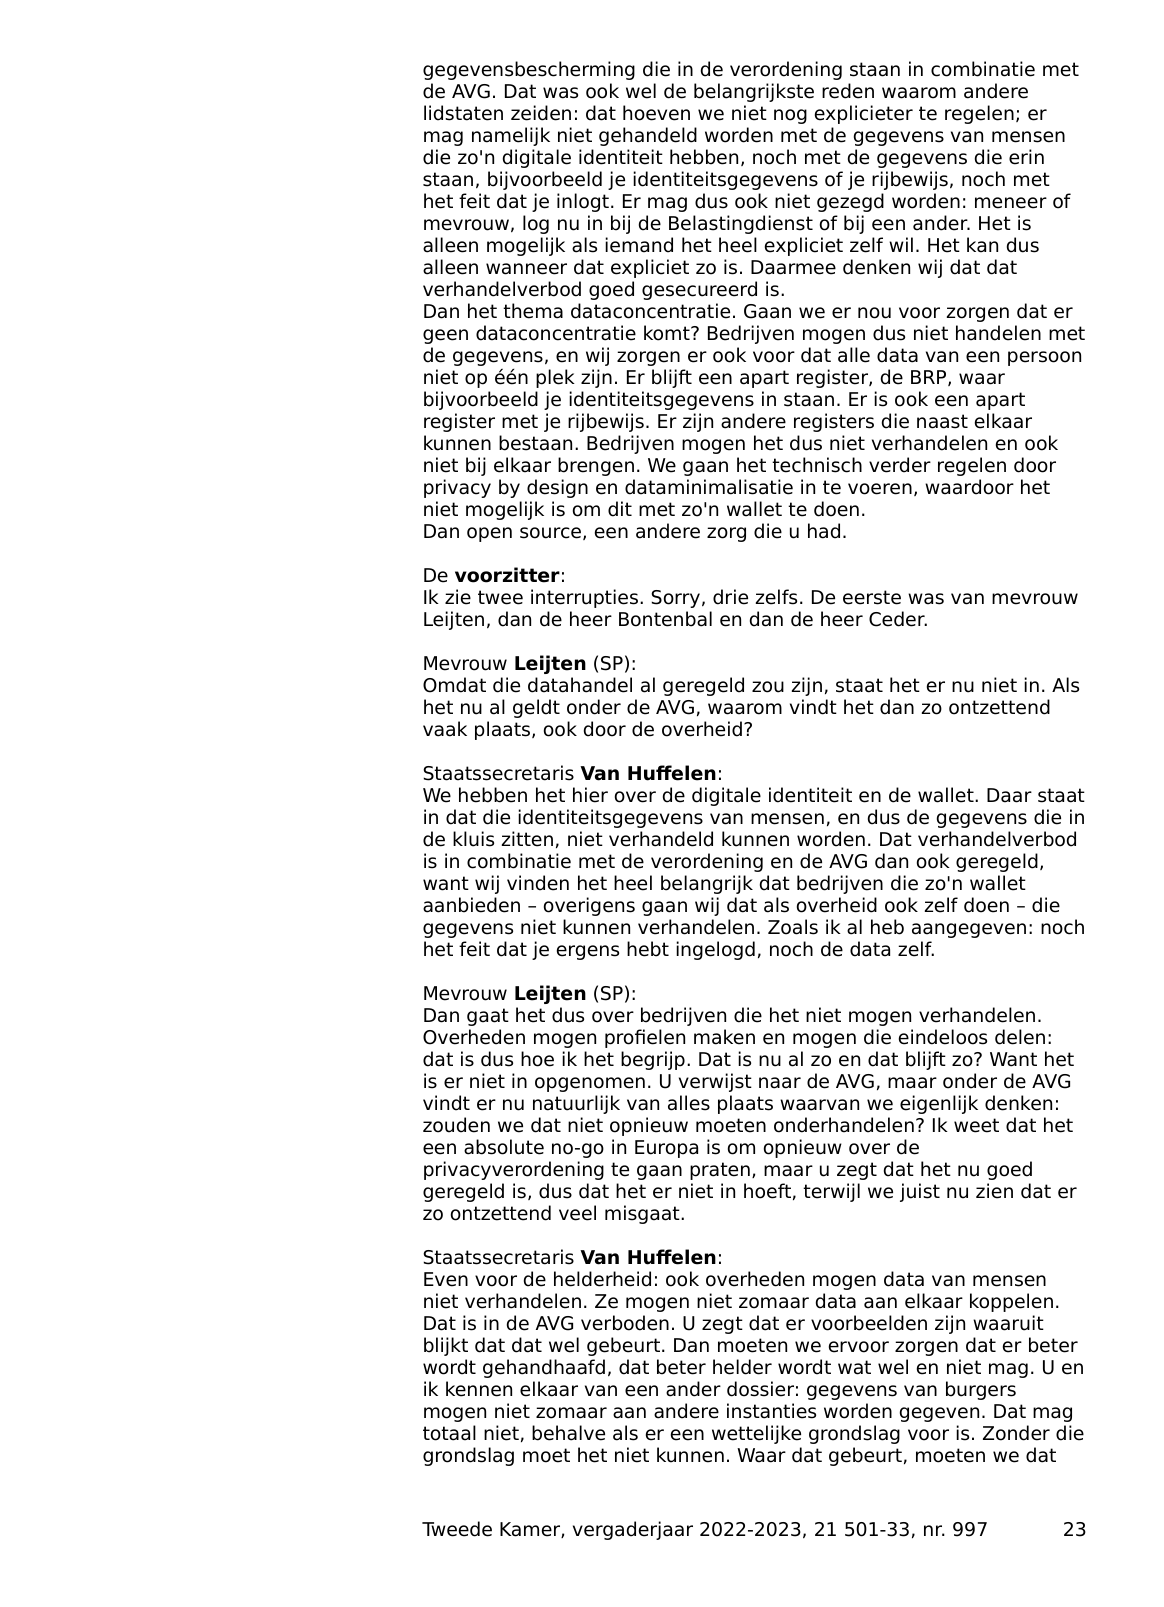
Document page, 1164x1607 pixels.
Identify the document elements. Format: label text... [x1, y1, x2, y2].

text Ik zie twee interrupties. Sorry, drie zelfs. De eerste was van mevrouw Leijten, dan de heer Bontenbal en dan de heer Ceder. [422, 587, 1087, 631]
text Staatssecretaris Van Huffelen: [422, 763, 1087, 785]
text Mevrouw Leijten (SP): [422, 653, 1087, 675]
text gegevensbescherming die in de verordening staan in combinatie met de AVG. Dat was ook wel de belangrijkste reden waarom andere lidstaten zeiden: dat hoeven we niet nog explicieter te regelen; er mag namelijk niet gehandeld worden met de gegevens van mensen die zo'n digitale identiteit hebben, noch met de gegevens die erin staan, bijvoorbeeld je identiteitsgegevens of je rijbewijs, noch met het feit dat je inlogt. Er mag dus ook niet gezegd worden: meneer of mevrouw, log nu in bij de Belastingdienst of bij een ander. Het is alleen mogelijk als iemand het heel expliciet zelf wil. Het kan dus alleen wanneer dat expliciet zo is. Daarmee denken wij dat dat verhandelverbod goed gesecureerd is. [422, 59, 1087, 301]
text De voorzitter: [422, 565, 1087, 587]
text Mevrouw Leijten (SP): [422, 983, 1087, 1005]
text Dan het thema dataconcentratie. Gaan we er nou voor zorgen dat er geen dataconcentratie komt? Bedrijven mogen dus niet handelen met de gegevens, en wij zorgen er ook voor dat alle data van een persoon niet op één plek zijn. Er blijft een apart register, de BRP, waar bijvoorbeeld je identiteitsgegevens in staan. Er is ook een apart register met je rijbewijs. Er zijn andere registers die naast elkaar kunnen bestaan. Bedrijven mogen het dus niet verhandelen en ook niet bij elkaar brengen. We gaan het technisch verder regelen door privacy by design en dataminimalisatie in te voeren, waardoor het niet mogelijk is om dit met zo'n wallet te doen. [422, 301, 1087, 521]
text Even voor de helderheid: ook overheden mogen data van mensen niet verhandelen. Ze mogen niet zomaar data aan elkaar koppelen. Dat is in de AVG verboden. U zegt dat er voorbeelden zijn waaruit blijkt dat dat wel gebeurt. Dan moeten we ervoor zorgen dat er beter wordt gehandhaafd, dat beter helder wordt wat wel en niet mag. U en ik kennen elkaar van een ander dossier: gegevens van burgers mogen niet zomaar aan andere instanties worden gegeven. Dat mag totaal niet, behalve als er een wettelijke grondslag voor is. Zonder die grondslag moet het niet kunnen. Waar dat gebeurt, moeten we dat [422, 1269, 1087, 1467]
text Dan open source, een andere zorg die u had. [422, 521, 1087, 543]
text Dan gaat het dus over bedrijven die het niet mogen verhandelen. Overheden mogen profielen maken en mogen die eindeloos delen: dat is dus hoe ik het begrijp. Dat is nu al zo en dat blijft zo? Want het is er niet in opgenomen. U verwijst naar de AVG, maar onder de AVG vindt er nu natuurlijk van alles plaats waarvan we eigenlijk denken: zouden we dat niet opnieuw moeten onderhandelen? Ik weet dat het een absolute no-go in Europa is om opnieuw over de privacyverordening te gaan praten, maar u zegt dat het nu goed geregeld is, dus dat het er niet in hoeft, terwijl we juist nu zien dat er zo ontzettend veel misgaat. [422, 1005, 1087, 1225]
text Staatssecretaris Van Huffelen: [422, 1247, 1087, 1269]
text Omdat die datahandel al geregeld zou zijn, staat het er nu niet in. Als het nu al geldt onder de AVG, waarom vindt het dan zo ontzettend vaak plaats, ook door de overheid? [422, 675, 1087, 741]
text We hebben het hier over de digitale identiteit en de wallet. Daar staat in dat die identiteitsgegevens van mensen, en dus de gegevens die in de kluis zitten, niet verhandeld kunnen worden. Dat verhandelverbod is in combinatie met de verordening en de AVG dan ook geregeld, want wij vinden het heel belangrijk dat bedrijven die zo'n wallet aanbieden – overigens gaan wij dat als overheid ook zelf doen – die gegevens niet kunnen verhandelen. Zoals ik al heb aangegeven: noch het feit dat je ergens hebt ingelogd, noch de data zelf. [422, 785, 1087, 961]
